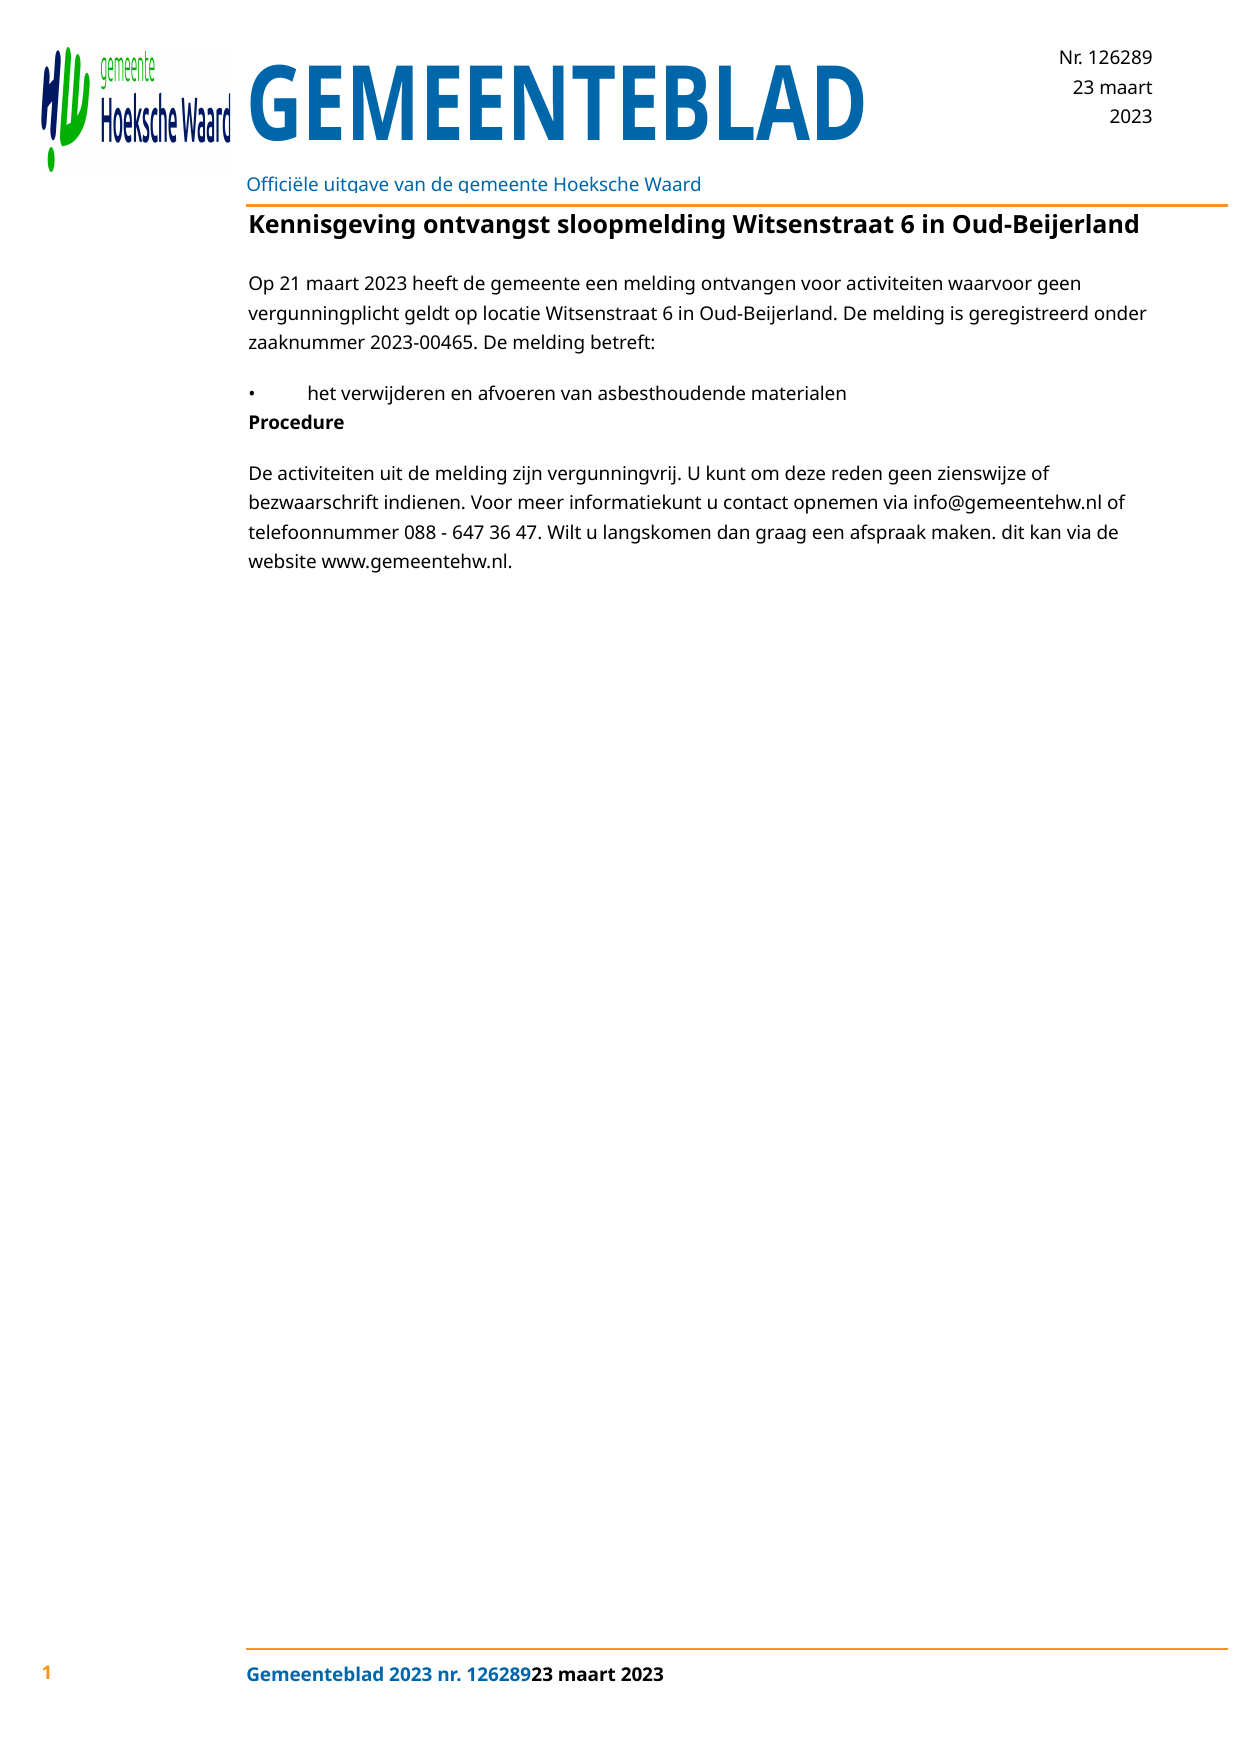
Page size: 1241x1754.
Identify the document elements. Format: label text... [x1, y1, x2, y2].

text Kennisgeving ontvangst sloopmelding Witsenstraat 6 in Oud-Beijerland [248, 207, 1152, 241]
text Op 21 maart 2023 heeft de gemeente een melding ontvangen voor activiteiten waarvoor geen vergunningplicht geldt op locatie Witsenstraat 6 in Oud-Beijerland. De melding is geregistreerd onder zaaknummer 2023-00465. De melding betreft: [248, 270, 1152, 355]
list het verwijderen en afvoeren van asbesthoudende materialen [248, 380, 1152, 406]
text De activiteiten uit de melding zijn vergunningvrij. U kunt om deze reden geen zienswijze of bezwaarschrift indienen. Voor meer informatiekunt u contact opnemen via info@gemeentehw.nl of telefoonnummer 088 - 647 36 47. Wilt u langskomen dan graag een afspraak maken. dit kan via de website www.gemeentehw.nl. [248, 460, 1152, 574]
picture [41, 47, 231, 172]
text Procedure [248, 409, 1152, 435]
